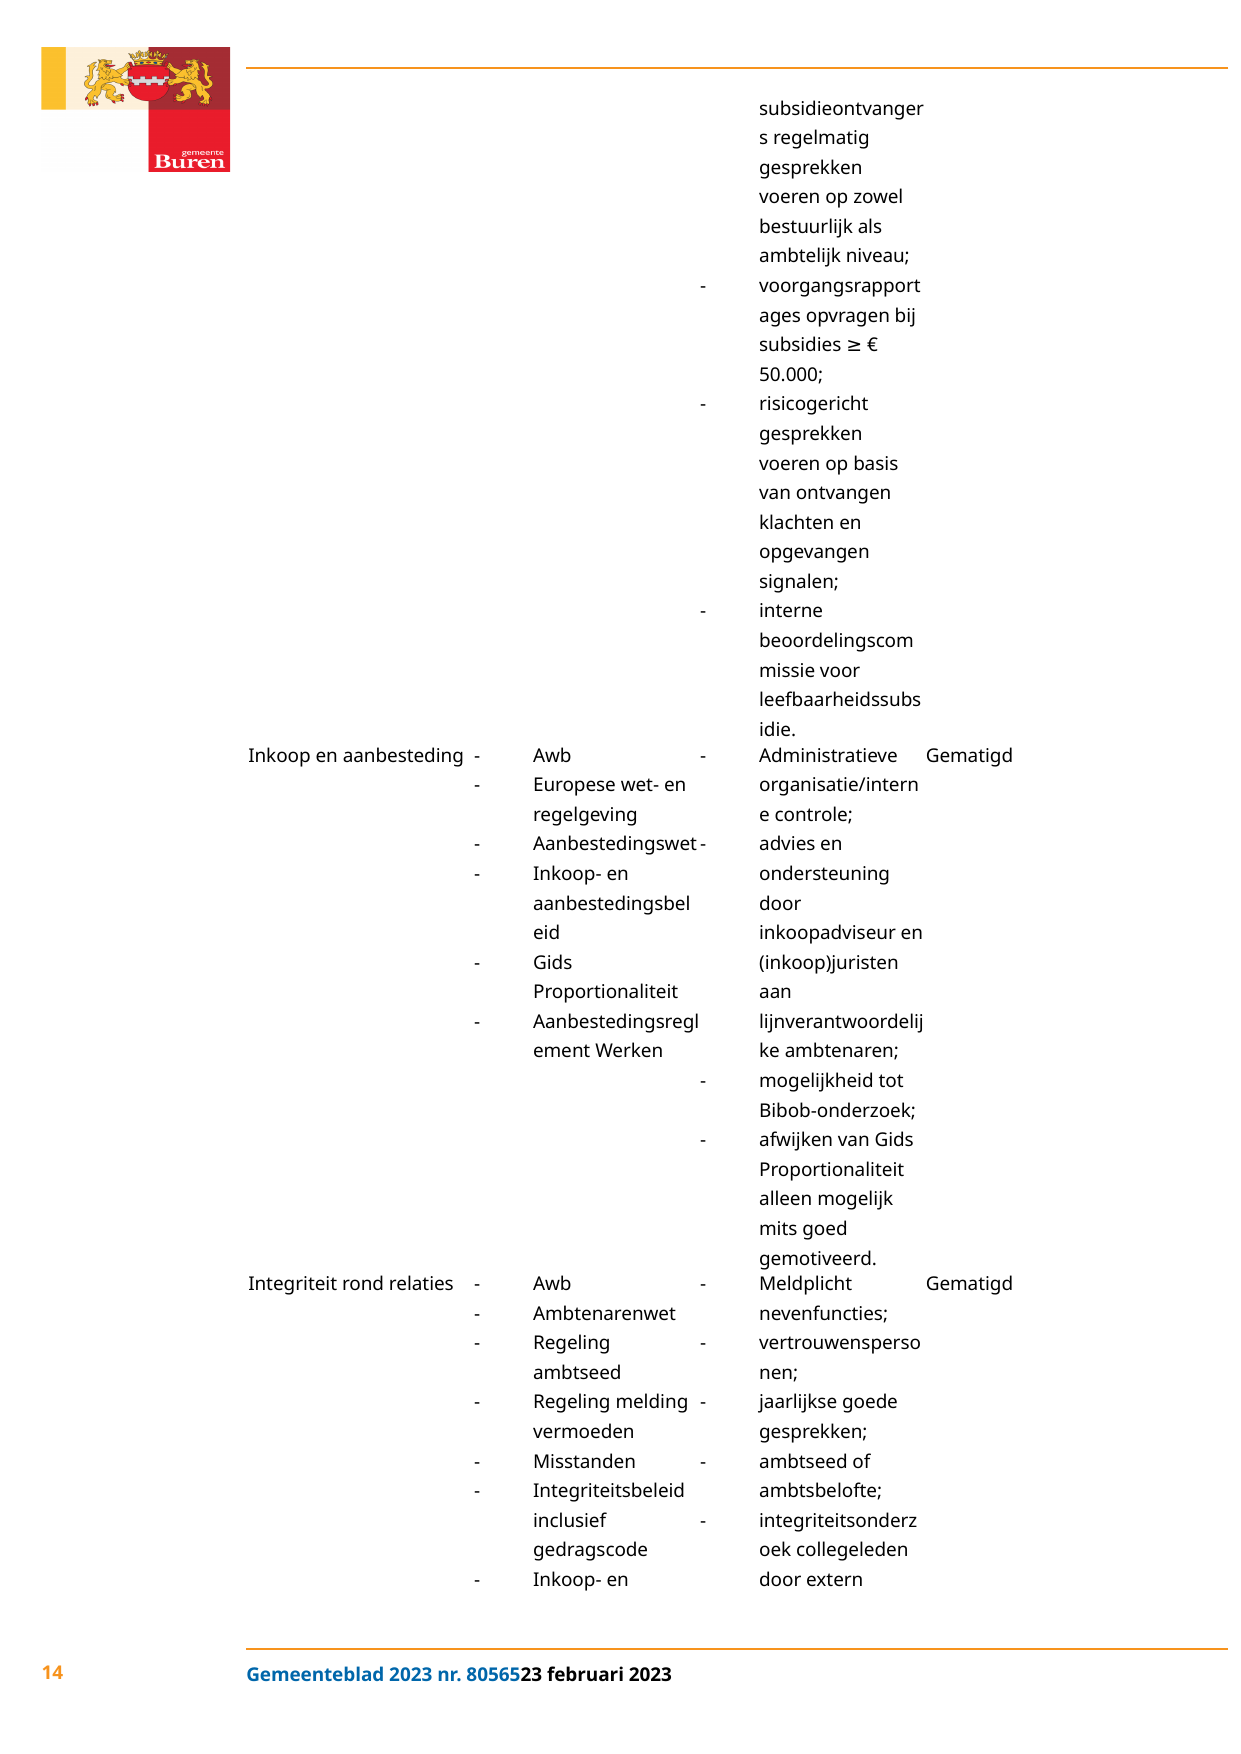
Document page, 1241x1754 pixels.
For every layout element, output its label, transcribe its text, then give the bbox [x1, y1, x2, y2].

table_cell Inkoop en aanbesteding [248, 742, 474, 1270]
table_cell [248, 95, 474, 742]
table_cell Awb Ambtenarenwet Regeling ambtseed Regeling melding vermoeden Misstanden Integriteitsbeleid inclusief gedragscode Inkoop- en [474, 1270, 700, 1592]
table_cell [926, 95, 1152, 742]
table_cell Administratieve organisatie/interne controle; advies en ondersteuning door inkoopadviseur en (inkoop)juristen aan lijnverantwoordelijke ambtenaren; mogelijkheid tot Bibob-onderzoek; afwijken van Gids Proportionaliteit alleen mogelijk mits goed gemotiveerd. [700, 742, 926, 1270]
table_cell [474, 95, 700, 742]
table_cell Awb Europese wet- en regelgeving Aanbestedingswet Inkoop- en aanbestedingsbeleid Gids Proportionaliteit Aanbestedingsreglement Werken [474, 742, 700, 1270]
table_cell subsidieontvangers regelmatig gesprekken voeren op zowel bestuurlijk als ambtelijk niveau; voorgangsrapportages opvragen bij subsidies ≥ € 50.000; risicogericht gesprekken voeren op basis van ontvangen klachten en opgevangen signalen; interne beoordelingscommissie voor leefbaarheidssubsidie. [700, 95, 926, 742]
table_cell Integriteit rond relaties [248, 1270, 474, 1592]
table_cell Gematigd [926, 1270, 1152, 1592]
picture [41, 47, 231, 172]
table_cell Gematigd [926, 742, 1152, 1270]
table_cell Meldplicht nevenfuncties; vertrouwenspersonen; jaarlijkse goede gesprekken; ambtseed of ambtsbelofte; integriteitsonderzoek collegeleden door extern [700, 1270, 926, 1592]
